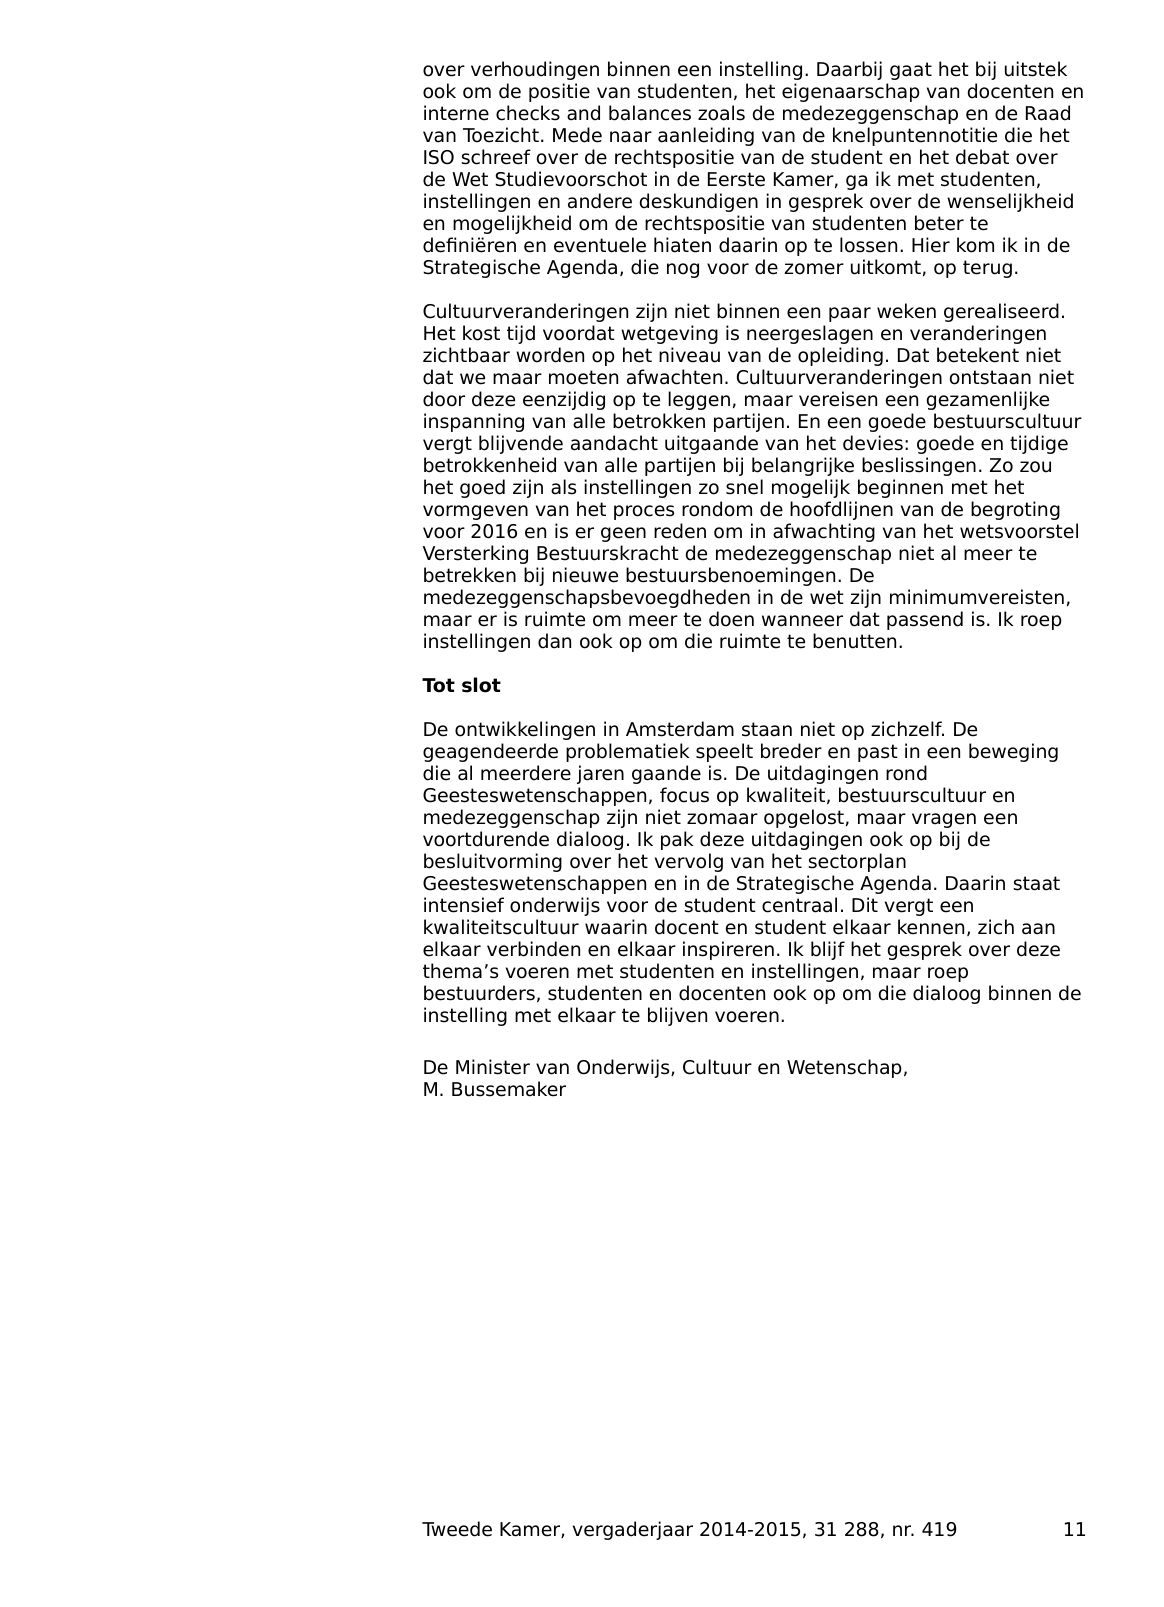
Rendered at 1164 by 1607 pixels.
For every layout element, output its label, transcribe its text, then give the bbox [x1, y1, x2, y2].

subtitle Tot slot [422, 675, 1087, 697]
text De Minister van Onderwijs, Cultuur en Wetenschap, M. Bussemaker [422, 1057, 1087, 1101]
text over verhoudingen binnen een instelling. Daarbij gaat het bij uitstek ook om de positie van studenten, het eigenaarschap van docenten en interne checks and balances zoals de medezeggenschap en de Raad van Toezicht. Mede naar aanleiding van de knelpuntennotitie die het ISO schreef over de rechtspositie van de student en het debat over de Wet Studievoorschot in de Eerste Kamer, ga ik met studenten, instellingen en andere deskundigen in gesprek over de wenselijkheid en mogelijkheid om de rechtspositie van studenten beter te definiëren en eventuele hiaten daarin op te lossen. Hier kom ik in de Strategische Agenda, die nog voor de zomer uitkomt, op terug. [422, 59, 1087, 279]
text De ontwikkelingen in Amsterdam staan niet op zichzelf. De geagendeerde problematiek speelt breder en past in een beweging die al meerdere jaren gaande is. De uitdagingen rond Geesteswetenschappen, focus op kwaliteit, bestuurscultuur en medezeggenschap zijn niet zomaar opgelost, maar vragen een voortdurende dialoog. Ik pak deze uitdagingen ook op bij de besluitvorming over het vervolg van het sectorplan Geesteswetenschappen en in de Strategische Agenda. Daarin staat intensief onderwijs voor de student centraal. Dit vergt een kwaliteitscultuur waarin docent en student elkaar kennen, zich aan elkaar verbinden en elkaar inspireren. Ik blijf het gesprek over deze thema’s voeren met studenten en instellingen, maar roep bestuurders, studenten en docenten ook op om die dialoog binnen de instelling met elkaar te blijven voeren. [422, 719, 1087, 1027]
text Cultuurveranderingen zijn niet binnen een paar weken gerealiseerd. Het kost tijd voordat wetgeving is neergeslagen en veranderingen zichtbaar worden op het niveau van de opleiding. Dat betekent niet dat we maar moeten afwachten. Cultuurveranderingen ontstaan niet door deze eenzijdig op te leggen, maar vereisen een gezamenlijke inspanning van alle betrokken partijen. En een goede bestuurscultuur vergt blijvende aandacht uitgaande van het devies: goede en tijdige betrokkenheid van alle partijen bij belangrijke beslissingen. Zo zou het goed zijn als instellingen zo snel mogelijk beginnen met het vormgeven van het proces rondom de hoofdlijnen van de begroting voor 2016 en is er geen reden om in afwachting van het wetsvoorstel Versterking Bestuurskracht de medezeggenschap niet al meer te betrekken bij nieuwe bestuursbenoemingen. De medezeggenschapsbevoegdheden in de wet zijn minimumvereisten, maar er is ruimte om meer te doen wanneer dat passend is. Ik roep instellingen dan ook op om die ruimte te benutten. [422, 301, 1087, 653]
